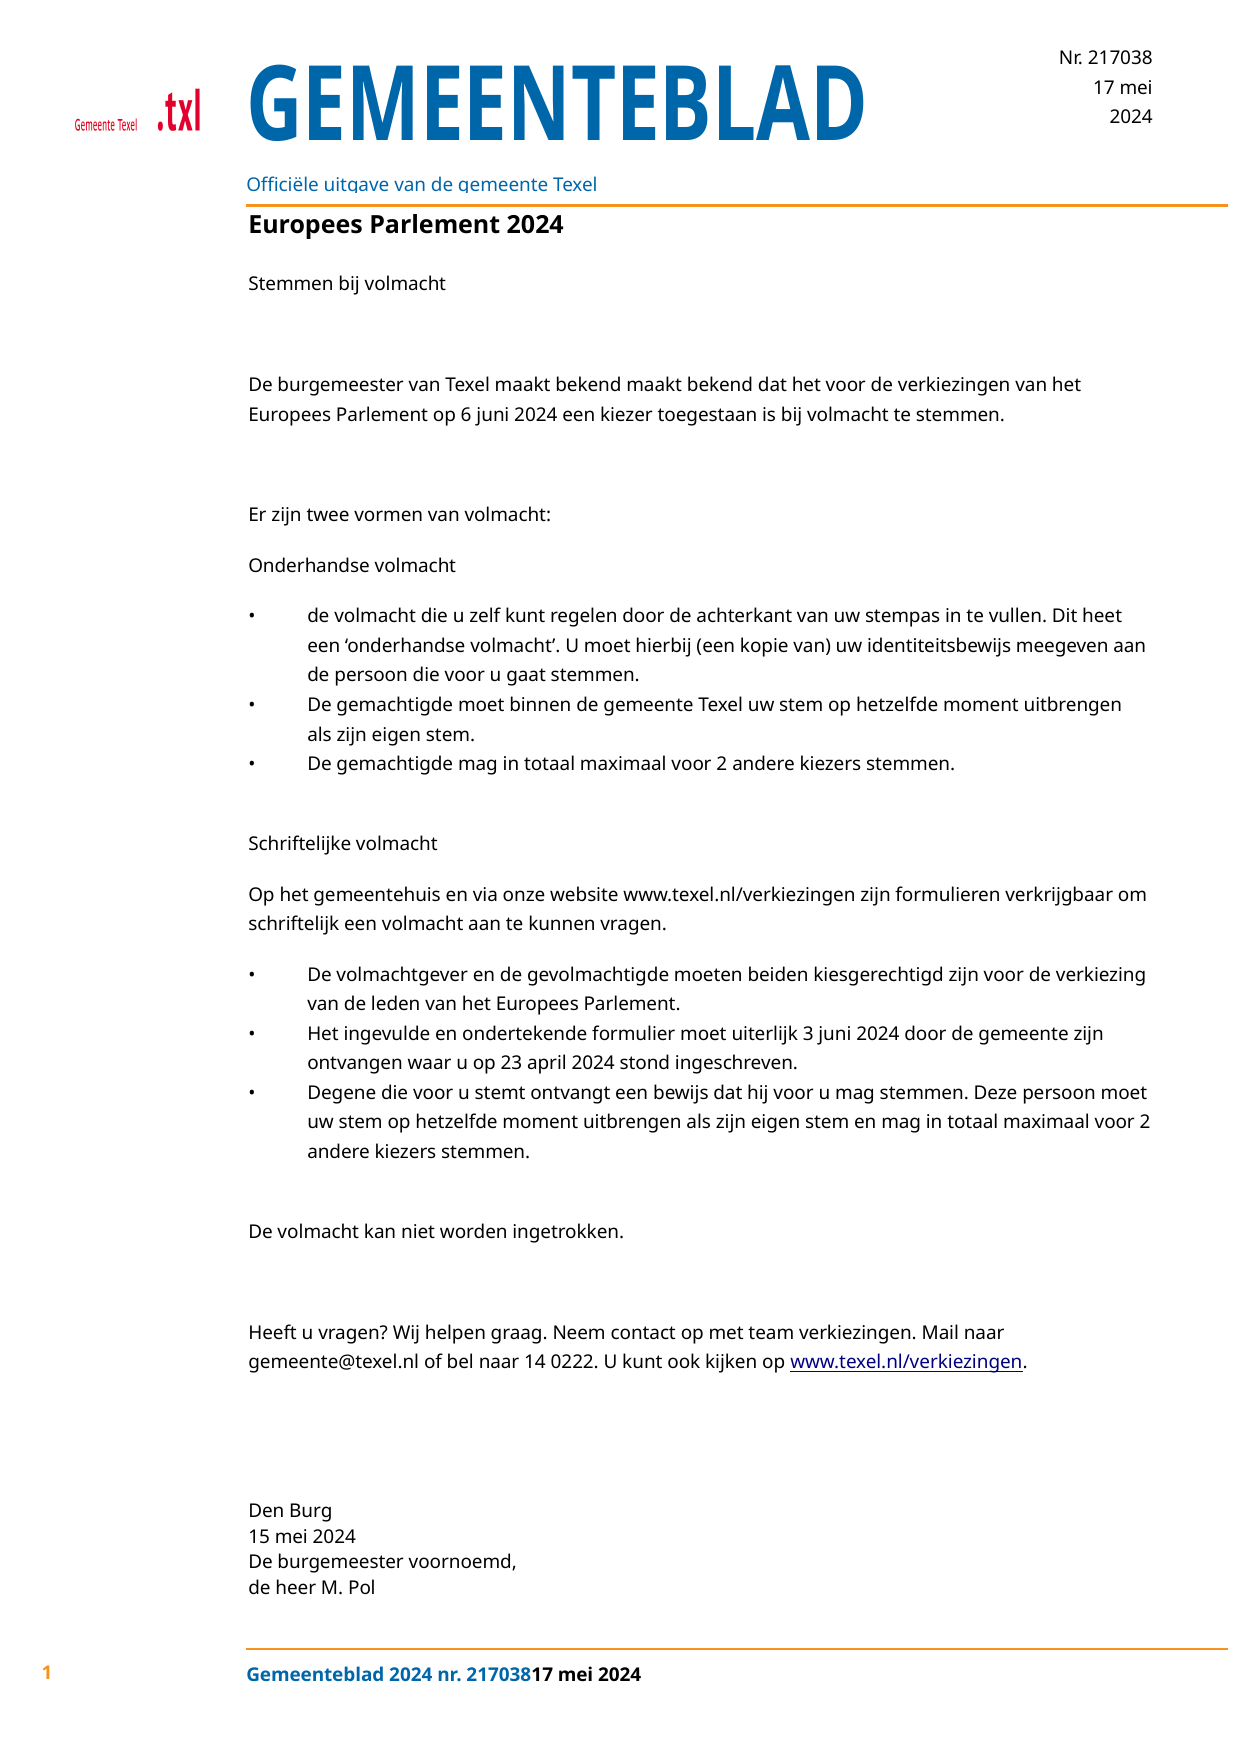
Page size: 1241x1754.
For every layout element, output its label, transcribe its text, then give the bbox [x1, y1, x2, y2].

text 15 mei 2024 [248, 1523, 1152, 1549]
text De volmacht kan niet worden ingetrokken. [248, 1218, 1152, 1244]
text De burgemeester van Texel maakt bekend maakt bekend dat het voor de verkiezingen van het Europees Parlement op 6 juni 2024 een kiezer toegestaan is bij volmacht te stemmen. [248, 371, 1152, 426]
list Degene die voor u stemt ontvangt een bewijs dat hij voor u mag stemmen. Deze persoon moet uw stem op hetzelfde moment uitbrengen als zijn eigen stem en mag in totaal maximaal voor 2 andere kiezers stemmen. [248, 1079, 1152, 1164]
text De burgemeester voornoemd, [248, 1549, 1152, 1574]
text Heeft u vragen? Wij helpen graag. Neem contact op met team verkiezingen. Mail naar gemeente@texel.nl of bel naar 14 0222. U kunt ook kijken op www.texel.nl/verkiezingen. [248, 1319, 1152, 1374]
text Den Burg [248, 1497, 1152, 1523]
list De gemachtigde mag in totaal maximaal voor 2 andere kiezers stemmen. [248, 750, 1152, 776]
picture [41, 47, 231, 172]
text Europees Parlement 2024 [248, 207, 1152, 241]
text Op het gemeentehuis en via onze website www.texel.nl/verkiezingen zijn formulieren verkrijgbaar om schriftelijk een volmacht aan te kunnen vragen. [248, 881, 1152, 936]
list de volmacht die u zelf kunt regelen door de achterkant van uw stempas in te vullen. Dit heet een ‘onderhandse volmacht’. U moet hierbij (een kopie van) uw identiteitsbewijs meegeven aan de persoon die voor u gaat stemmen. [248, 602, 1152, 687]
text Er zijn twee vormen van volmacht: [248, 502, 1152, 527]
list De gemachtigde moet binnen de gemeente Texel uw stem op hetzelfde moment uitbrengen als zijn eigen stem. [248, 691, 1152, 746]
text Stemmen bij volmacht [248, 270, 1152, 296]
list De volmachtgever en de gevolmachtigde moeten beiden kiesgerechtigd zijn voor de verkiezing van de leden van het Europees Parlement. [248, 961, 1152, 1016]
list Het ingevulde en ondertekende formulier moet uiterlijk 3 juni 2024 door de gemeente zijn ontvangen waar u op 23 april 2024 stond ingeschreven. [248, 1020, 1152, 1075]
text de heer M. Pol [248, 1574, 1152, 1600]
text Schriftelijke volmacht [248, 830, 1152, 856]
text Onderhandse volmacht [248, 552, 1152, 578]
